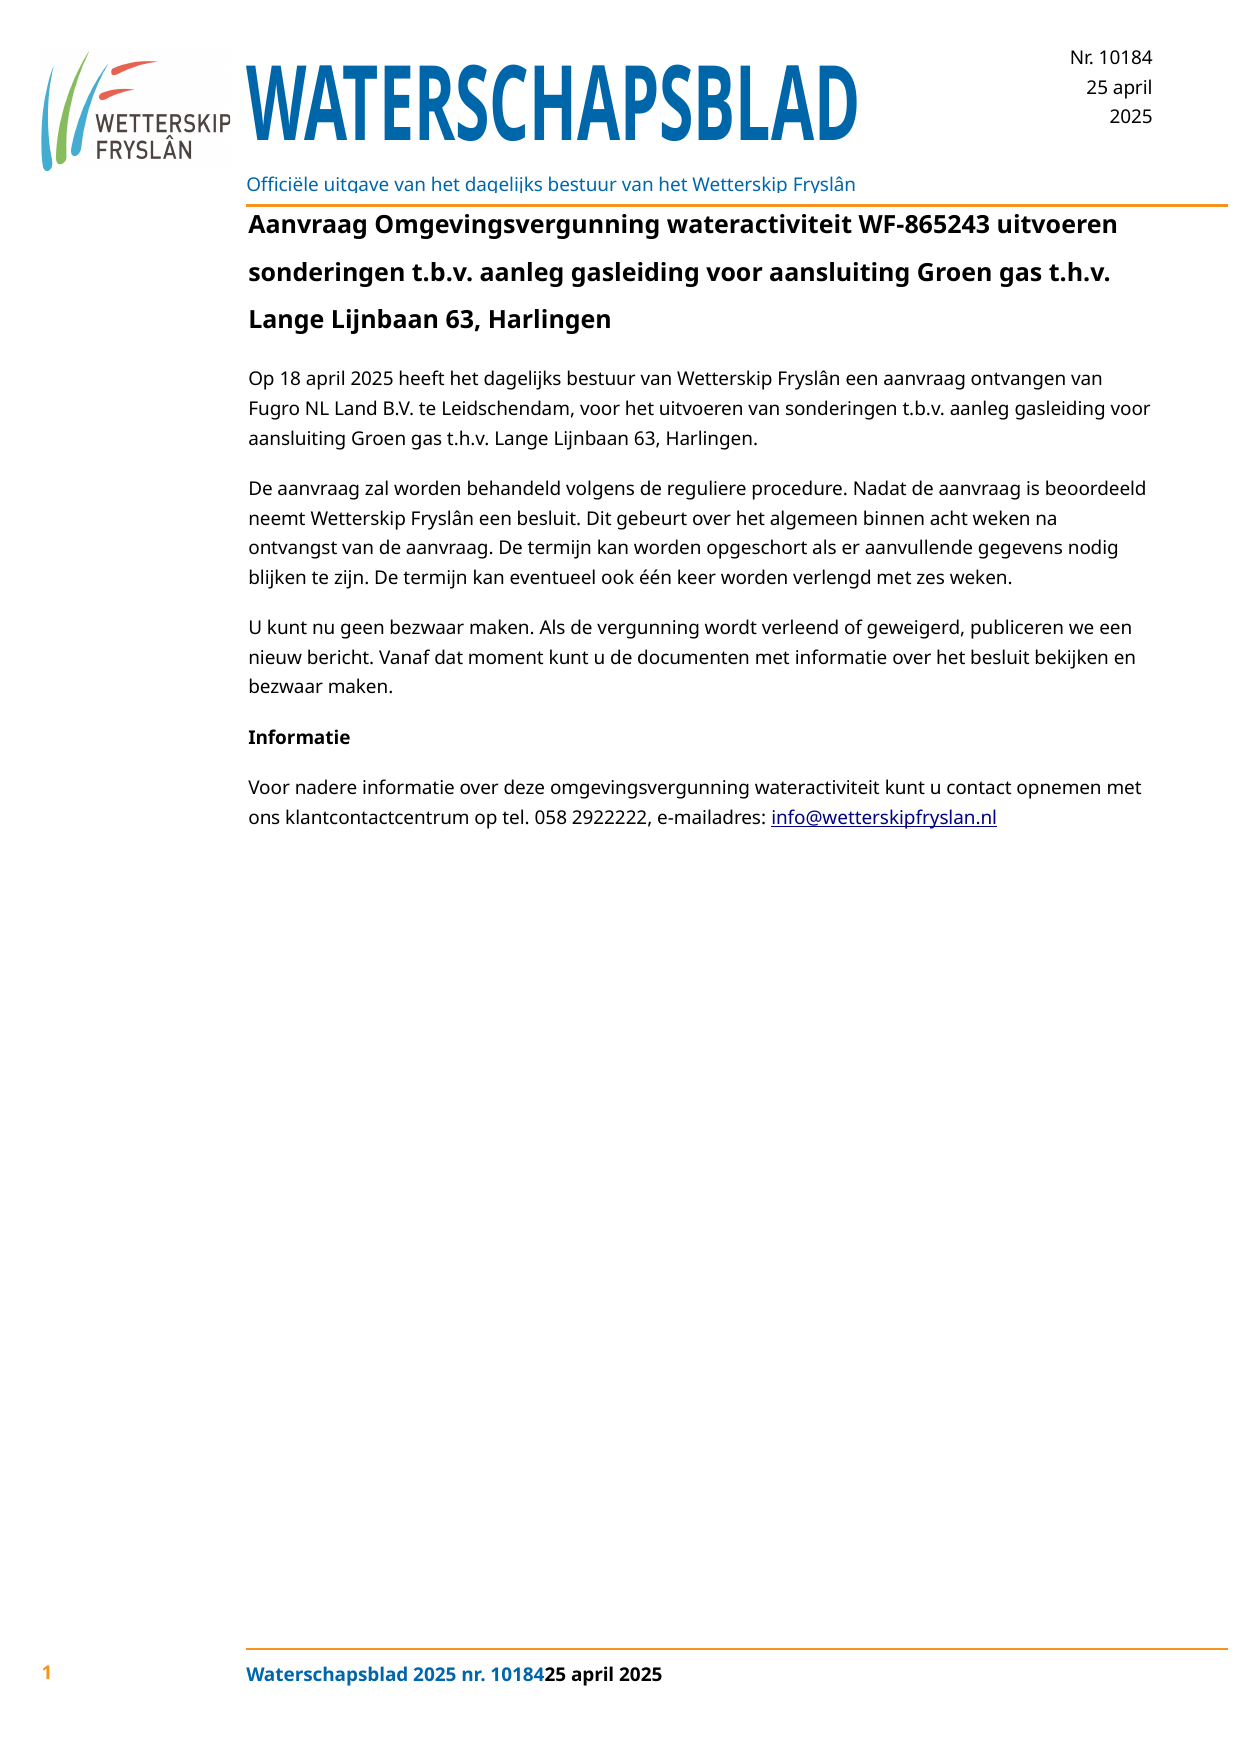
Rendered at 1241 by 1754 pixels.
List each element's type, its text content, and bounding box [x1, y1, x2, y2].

text Informatie [248, 724, 1152, 749]
text U kunt nu geen bezwaar maken. Als de vergunning wordt verleend of geweigerd, publiceren we een nieuw bericht. Vanaf dat moment kunt u de documenten met informatie over het besluit bekijken en bezwaar maken. [248, 614, 1152, 699]
text Voor nadere informatie over deze omgevingsvergunning wateractiviteit kunt u contact opnemen met ons klantcontactcentrum op tel. 058 2922222, e-mailadres: info@wetterskipfryslan.nl [248, 774, 1152, 829]
picture [41, 47, 231, 172]
text De aanvraag zal worden behandeld volgens de reguliere procedure. Nadat de aanvraag is beoordeeld neemt Wetterskip Fryslân een besluit. Dit gebeurt over het algemeen binnen acht weken na ontvangst van de aanvraag. De termijn kan worden opgeschort als er aanvullende gegevens nodig blijken te zijn. De termijn kan eventueel ook één keer worden verlengd met zes weken. [248, 475, 1152, 589]
text Aanvraag Omgevingsvergunning wateractiviteit WF-865243 uitvoeren sonderingen t.b.v. aanleg gasleiding voor aansluiting Groen gas t.h.v. Lange Lijnbaan 63, Harlingen [248, 207, 1152, 336]
text Op 18 april 2025 heeft het dagelijks bestuur van Wetterskip Fryslân een aanvraag ontvangen van Fugro NL Land B.V. te Leidschendam, voor het uitvoeren van sonderingen t.b.v. aanleg gasleiding voor aansluiting Groen gas t.h.v. Lange Lijnbaan 63, Harlingen. [248, 366, 1152, 450]
